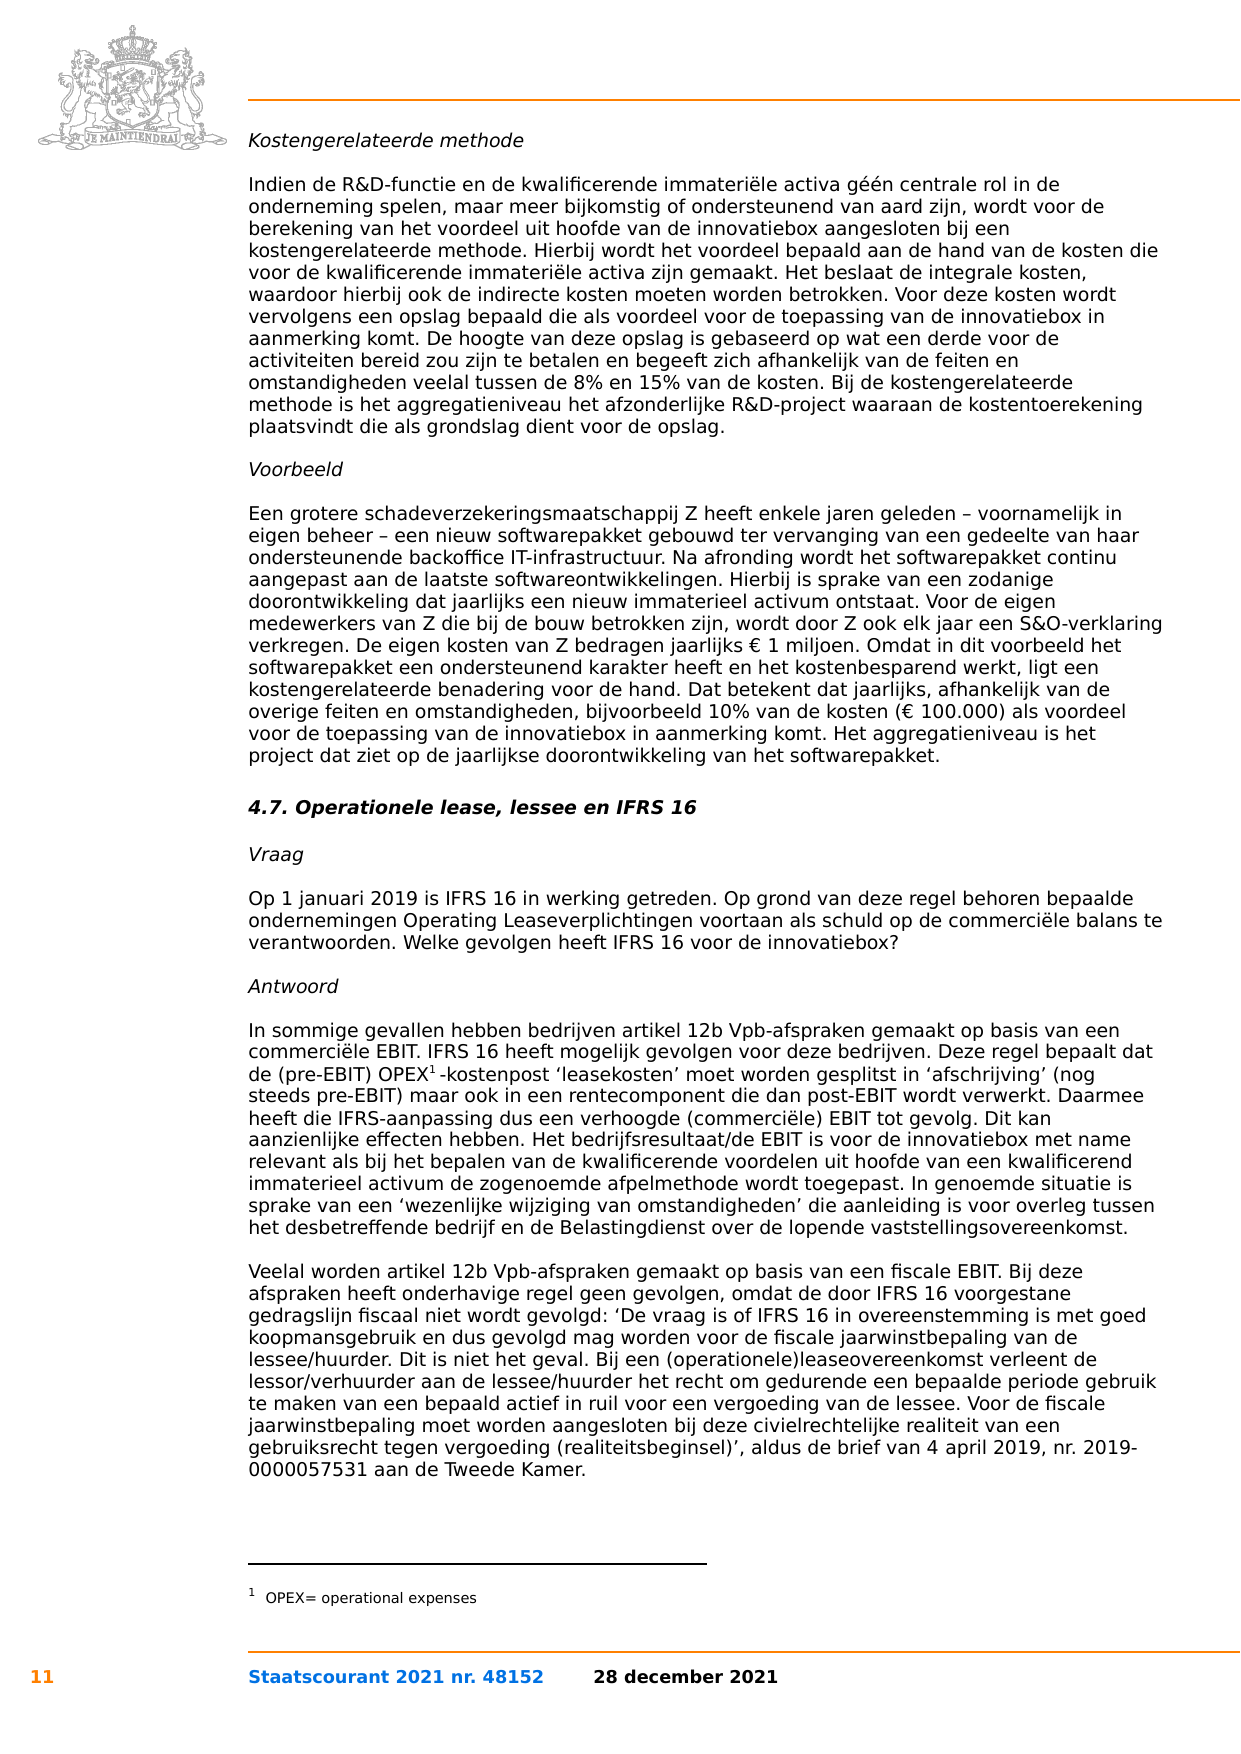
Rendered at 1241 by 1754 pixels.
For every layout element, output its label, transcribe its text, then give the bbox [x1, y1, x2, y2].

subtitle Antwoord [248, 976, 1163, 998]
subtitle Voorbeeld [248, 459, 1163, 481]
subtitle Kostengerelateerde methode [248, 130, 1163, 152]
text Op 1 januari 2019 is IFRS 16 in werking getreden. Op grond van deze regel behoren bepaalde ondernemingen Operating Leaseverplichtingen voortaan als schuld op de commerciële balans te verantwoorden. Welke gevolgen heeft IFRS 16 voor de innovatiebox? [248, 888, 1163, 954]
text Veelal worden artikel 12b Vpb-afspraken gemaakt op basis van een fiscale EBIT. Bij deze afspraken heeft onderhavige regel geen gevolgen, omdat de door IFRS 16 voorgestane gedragslijn fiscaal niet wordt gevolgd: ‘De vraag is of IFRS 16 in overeenstemming is met goed koopmansgebruik en dus gevolgd mag worden voor de fiscale jaarwinstbepaling van de lessee/huurder. Dit is niet het geval. Bij een (operationele)leaseovereenkomst verleent de lessor/verhuurder aan de lessee/huurder het recht om gedurende een bepaalde periode gebruik te maken van een bepaald actief in ruil voor een vergoeding van de lessee. Voor de fiscale jaarwinstbepaling moet worden aangesloten bij deze civielrechtelijke realiteit van een gebruiksrecht tegen vergoeding (realiteitsbeginsel)’, aldus de brief van 4 april 2019, nr. 2019-0000057531 aan de Tweede Kamer. [248, 1261, 1163, 1481]
picture [38, 25, 227, 150]
text OPEX= operational expenses [248, 1586, 1163, 1608]
text Een grotere schadeverzekeringsmaatschappij Z heeft enkele jaren geleden – voornamelijk in eigen beheer – een nieuw softwarepakket gebouwd ter vervanging van een gedeelte van haar ondersteunende backoffice IT-infrastructuur. Na afronding wordt het softwarepakket continu aangepast aan de laatste softwareontwikkelingen. Hierbij is sprake van een zodanige doorontwikkeling dat jaarlijks een nieuw immaterieel activum ontstaat. Voor de eigen medewerkers van Z die bij de bouw betrokken zijn, wordt door Z ook elk jaar een S&O-verklaring verkregen. De eigen kosten van Z bedragen jaarlijks € 1 miljoen. Omdat in dit voorbeeld het softwarepakket een ondersteunend karakter heeft en het kostenbesparend werkt, ligt een kostengerelateerde benadering voor de hand. Dat betekent dat jaarlijks, afhankelijk van de overige feiten en omstandigheden, bijvoorbeeld 10% van de kosten (€ 100.000) als voordeel voor de toepassing van de innovatiebox in aanmerking komt. Het aggregatieniveau is het project dat ziet op de jaarlijkse doorontwikkeling van het softwarepakket. [248, 503, 1163, 767]
subtitle Vraag [248, 844, 1163, 866]
text In sommige gevallen hebben bedrijven artikel 12b Vpb-afspraken gemaakt op basis van een commerciële EBIT. IFRS 16 heeft mogelijk gevolgen voor deze bedrijven. Deze regel bepaalt dat de (pre-EBIT) OPEX-kostenpost ‘leasekosten’ moet worden gesplitst in ‘afschrijving’ (nog steeds pre-EBIT) maar ook in een rentecomponent die dan post-EBIT wordt verwerkt. Daarmee heeft die IFRS-aanpassing dus een verhoogde (commerciële) EBIT tot gevolg. Dit kan aanzienlijke effecten hebben. Het bedrijfsresultaat/de EBIT is voor de innovatiebox met name relevant als bij het bepalen van de kwalificerende voordelen uit hoofde van een kwalificerend immaterieel activum de zogenoemde afpelmethode wordt toegepast. In genoemde situatie is sprake van een ‘wezenlijke wijziging van omstandigheden’ die aanleiding is voor overleg tussen het desbetreffende bedrijf en de Belastingdienst over de lopende vaststellingsovereenkomst. [248, 1019, 1163, 1239]
subtitle 4.7. Operationele lease, lessee en IFRS 16 [248, 797, 1163, 819]
text Indien de R&D-functie en de kwalificerende immateriële activa géén centrale rol in de onderneming spelen, maar meer bijkomstig of ondersteunend van aard zijn, wordt voor de berekening van het voordeel uit hoofde van de innovatiebox aangesloten bij een kostengerelateerde methode. Hierbij wordt het voordeel bepaald aan de hand van de kosten die voor de kwalificerende immateriële activa zijn gemaakt. Het beslaat de integrale kosten, waardoor hierbij ook de indirecte kosten moeten worden betrokken. Voor deze kosten wordt vervolgens een opslag bepaald die als voordeel voor de toepassing van de innovatiebox in aanmerking komt. De hoogte van deze opslag is gebaseerd op wat een derde voor de activiteiten bereid zou zijn te betalen en begeeft zich afhankelijk van de feiten en omstandigheden veelal tussen de 8% en 15% van de kosten. Bij de kostengerelateerde methode is het aggregatieniveau het afzonderlijke R&D-project waaraan de kostentoerekening plaatsvindt die als grondslag dient voor de opslag. [248, 174, 1163, 437]
